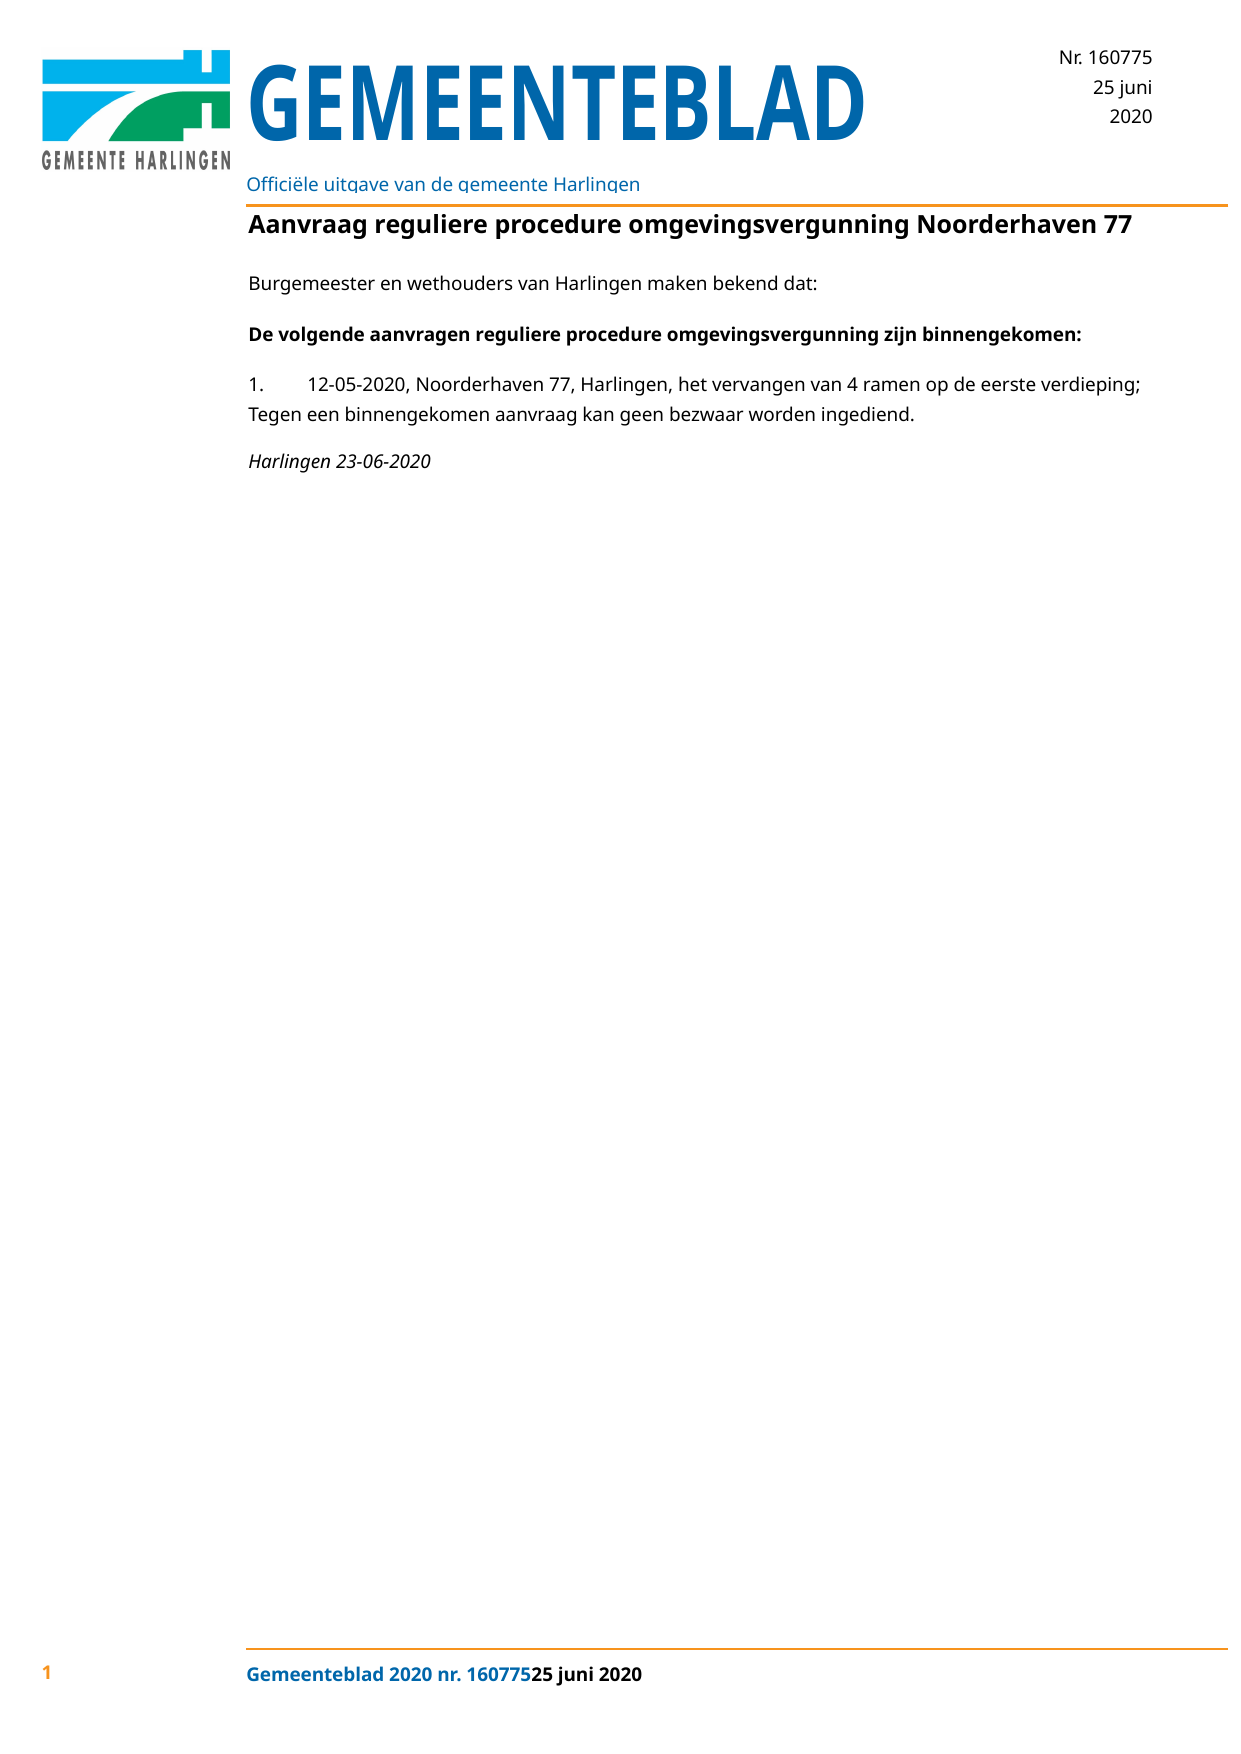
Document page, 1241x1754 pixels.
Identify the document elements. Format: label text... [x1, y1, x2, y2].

text Tegen een binnengekomen aanvraag kan geen bezwaar worden ingediend. [248, 401, 1152, 426]
picture [41, 47, 231, 172]
text Burgemeester en wethouders van Harlingen maken bekend dat: [248, 270, 1152, 296]
text Aanvraag reguliere procedure omgevingsvergunning Noorderhaven 77 [248, 207, 1152, 241]
list 12-05-2020, Noorderhaven 77, Harlingen, het vervangen van 4 ramen op de eerste verdieping; [248, 371, 1152, 397]
text De volgende aanvragen reguliere procedure omgevingsvergunning zijn binnengekomen: [248, 321, 1152, 346]
text Harlingen 23-06-2020 [248, 448, 1152, 474]
